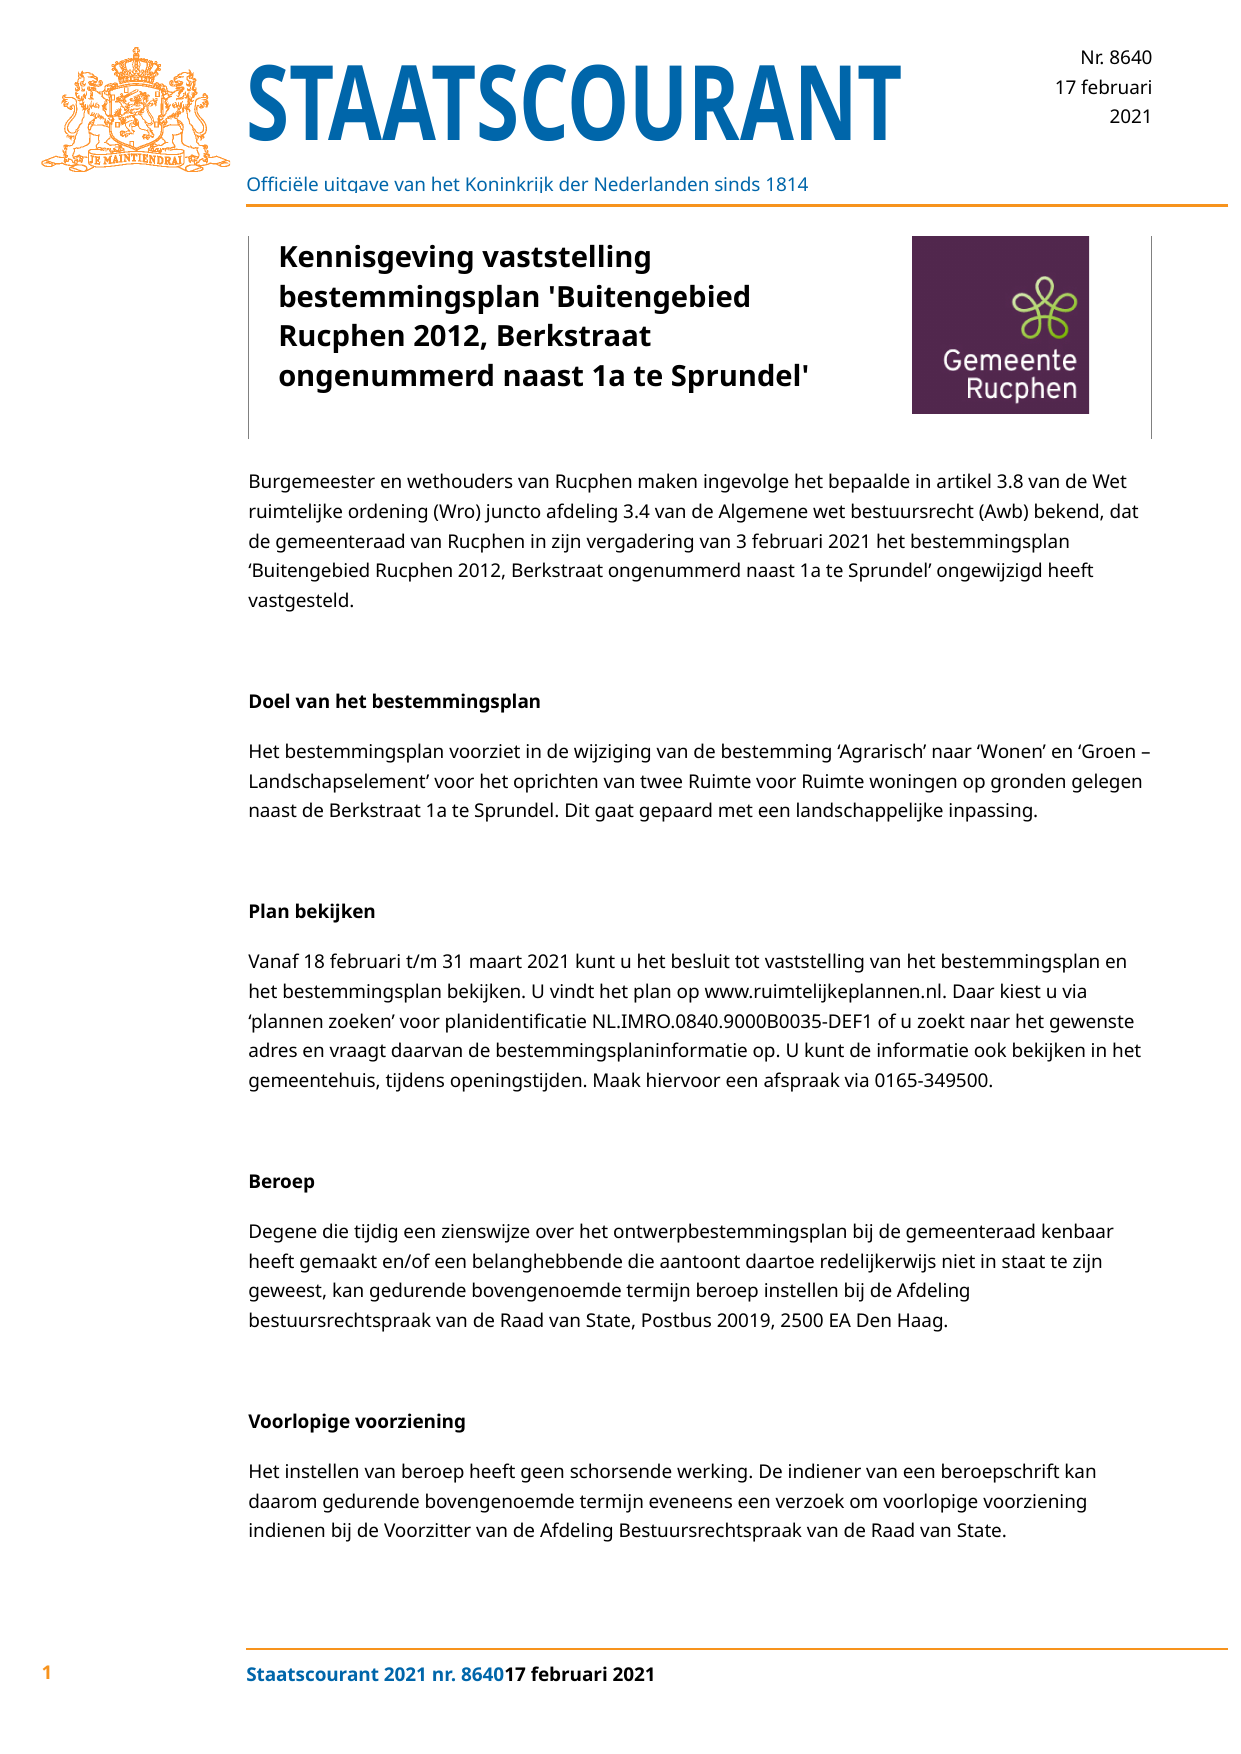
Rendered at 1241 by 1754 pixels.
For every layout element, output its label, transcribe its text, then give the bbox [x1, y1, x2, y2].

text Burgemeester en wethouders van Rucphen maken ingevolge het bepaalde in artikel 3.8 van de Wet ruimtelijke ordening (Wro) juncto afdeling 3.4 van de Algemene wet bestuursrecht (Awb) bekend, dat de gemeenteraad van Rucphen in zijn vergadering van 3 februari 2021 het bestemmingsplan ‘Buitengebied Rucphen 2012, Berkstraat ongenummerd naast 1a te Sprundel’ ongewijzigd heeft vastgesteld. [248, 469, 1152, 613]
picture [41, 47, 231, 172]
table_header [850, 414, 1151, 439]
table_header [850, 236, 912, 413]
text Degene die tijdig een zienswijze over het ontwerpbestemmingsplan bij de gemeenteraad kenbaar heeft gemaakt en/of een belanghebbende die aantoont daartoe redelijkerwijs niet in staat te zijn geweest, kan gedurende bovengenoemde termijn beroep instellen bij de Afdeling bestuursrechtspraak van de Raad van State, Postbus 20019, 2500 EA Den Haag. [248, 1218, 1152, 1333]
text Voorlopige voorziening [248, 1408, 1152, 1433]
text Vanaf 18 februari t/m 31 maart 2021 kunt u het besluit tot vaststelling van het bestemmingsplan en het bestemmingsplan bekijken. U vindt het plan op www.ruimtelijkeplannen.nl. Daar kiest u via ‘plannen zoeken’ voor planidentificatie NL.IMRO.0840.9000B0035-DEF1 of u zoekt naar het gewenste adres en vraagt daarvan de bestemmingsplaninformatie op. U kunt de informatie ook bekijken in het gemeentehuis, tijdens openingstijden. Maak hiervoor een afspraak via 0165-349500. [248, 949, 1152, 1093]
text Doel van het bestemmingsplan [248, 688, 1152, 713]
text Het bestemmingsplan voorziet in de wijziging van de bestemming ‘Agrarisch’ naar ‘Wonen’ en ‘Groen – Landschapselement’ voor het oprichten van twee Ruimte voor Ruimte woningen op gronden gelegen naast de Berkstraat 1a te Sprundel. Dit gaat gepaard met een landschappelijke inpassing. [248, 738, 1152, 823]
text Plan bekijken [248, 898, 1152, 924]
text Beroep [248, 1168, 1152, 1193]
table_header [1090, 236, 1151, 413]
table_header Kennisgeving vaststelling bestemmingsplan 'Buitengebied Rucphen 2012, Berkstraat ongenummerd naast 1a te Sprundel' [249, 236, 850, 439]
text Het instellen van beroep heeft geen schorsende werking. De indiener van een beroepschrift kan daarom gedurende bovengenoemde termijn eveneens een verzoek om voorlopige voorziening indienen bij de Voorzitter van de Afdeling Bestuursrechtspraak van de Raad van State. [248, 1458, 1152, 1543]
picture [912, 236, 1090, 414]
